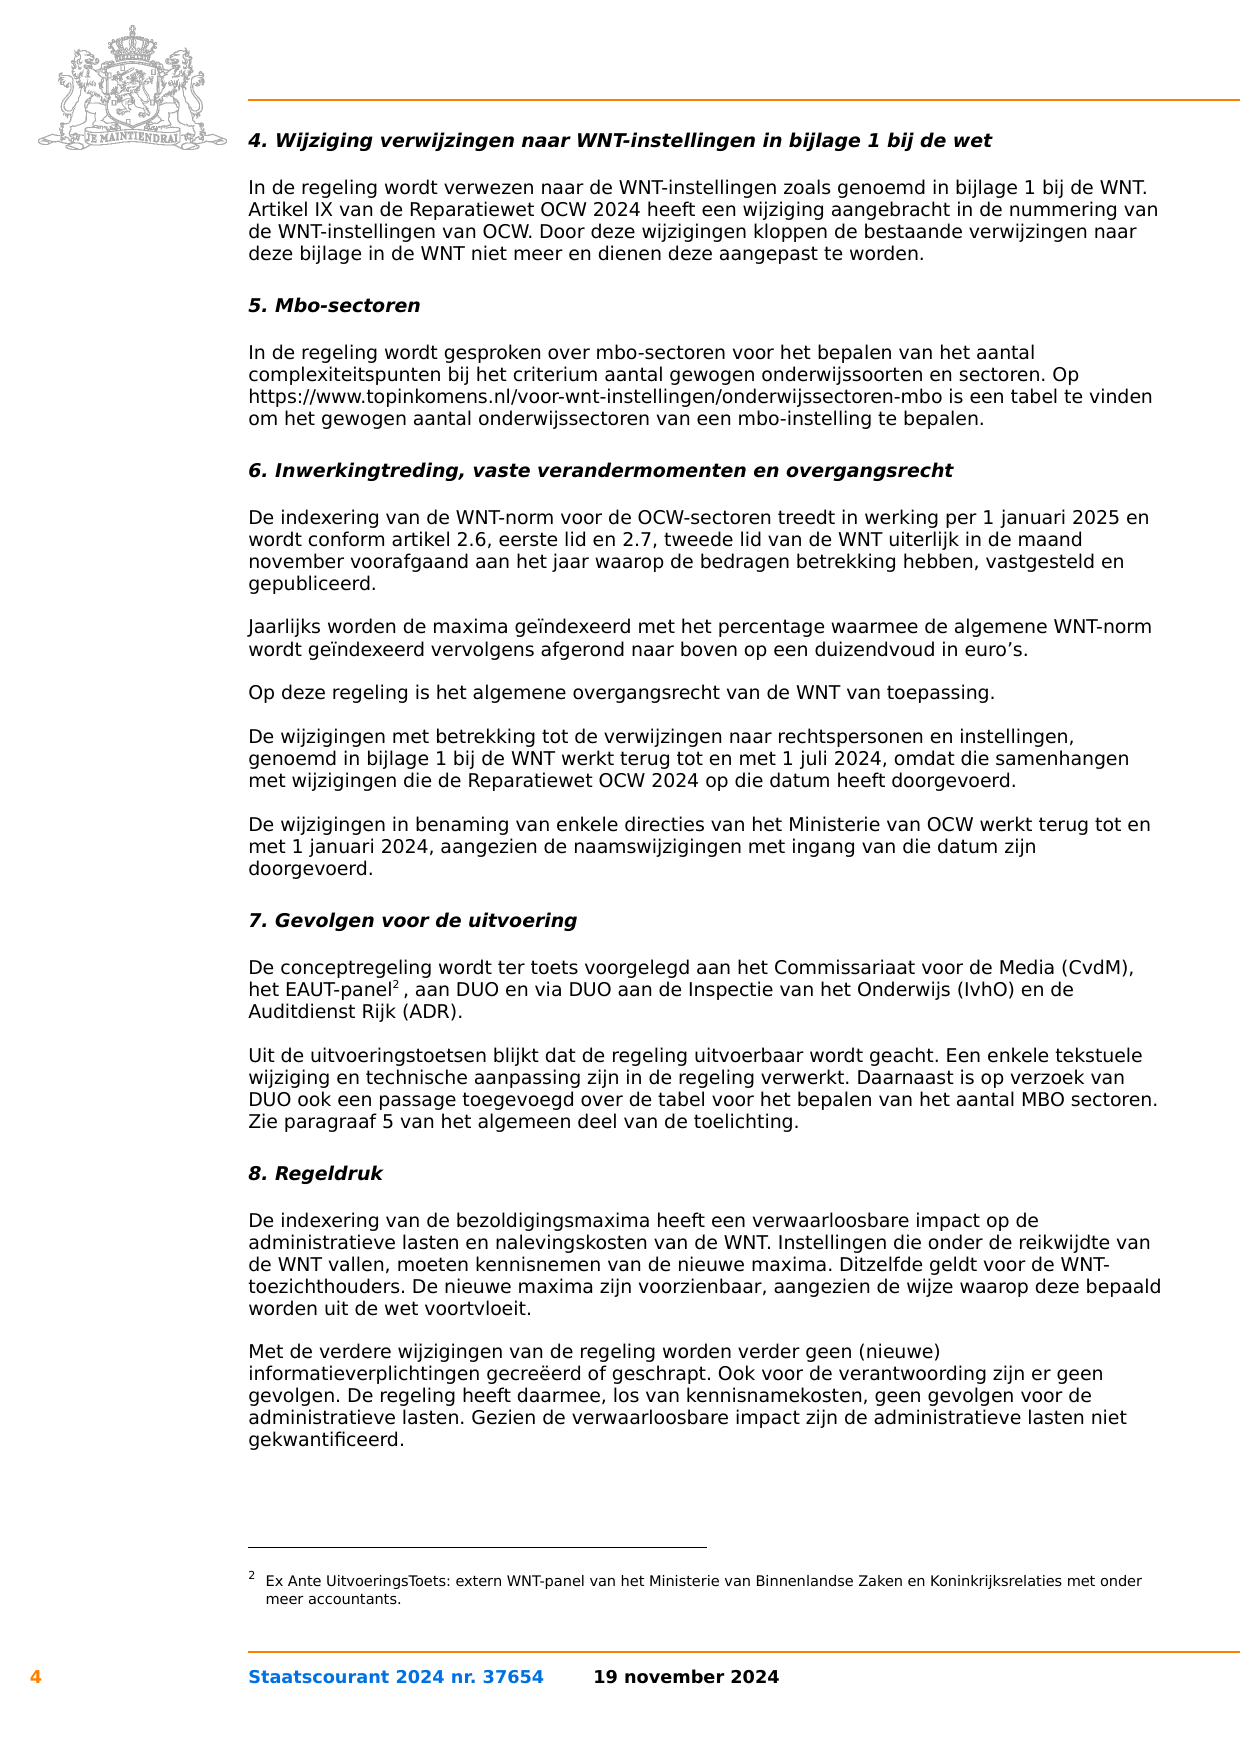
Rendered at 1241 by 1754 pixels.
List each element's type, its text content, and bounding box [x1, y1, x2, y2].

text Op deze regeling is het algemene overgangsrecht van de WNT van toepassing. [248, 682, 1163, 704]
picture [38, 25, 227, 150]
text De conceptregeling wordt ter toets voorgelegd aan het Commissariaat voor de Media (CvdM), het EAUT-panel, aan DUO en via DUO aan de Inspectie van het Onderwijs (IvhO) en de Auditdienst Rijk (ADR). [248, 957, 1163, 1023]
subtitle 4. Wijziging verwijzingen naar WNT-instellingen in bijlage 1 bij de wet [248, 130, 1163, 152]
text De indexering van de bezoldigingsmaxima heeft een verwaarloosbare impact op de administratieve lasten en nalevingskosten van de WNT. Instellingen die onder de reikwijdte van de WNT vallen, moeten kennisnemen van de nieuwe maxima. Ditzelfde geldt voor de WNT-toezichthouders. De nieuwe maxima zijn voorzienbaar, aangezien de wijze waarop deze bepaald worden uit de wet voortvloeit. [248, 1209, 1163, 1319]
text In de regeling wordt gesproken over mbo-sectoren voor het bepalen van het aantal complexiteitspunten bij het criterium aantal gewogen onderwijssoorten en sectoren. Op https://www.topinkomens.nl/voor-wnt-instellingen/onderwijssectoren-mbo is een tabel te vinden om het gewogen aantal onderwijssectoren van een mbo-instelling te bepalen. [248, 342, 1163, 430]
text Ex Ante UitvoeringsToets: extern WNT-panel van het Ministerie van Binnenlandse Zaken en Koninkrijksrelaties met onder meer accountants. [248, 1569, 1163, 1608]
text Jaarlijks worden de maxima geïndexeerd met het percentage waarmee de algemene WNT-norm wordt geïndexeerd vervolgens afgerond naar boven op een duizendvoud in euro’s. [248, 616, 1163, 660]
text In de regeling wordt verwezen naar de WNT-instellingen zoals genoemd in bijlage 1 bij de WNT. Artikel IX van de Reparatiewet OCW 2024 heeft een wijziging aangebracht in de nummering van de WNT-instellingen van OCW. Door deze wijzigingen kloppen de bestaande verwijzingen naar deze bijlage in de WNT niet meer en dienen deze aangepast te worden. [248, 177, 1163, 265]
subtitle 7. Gevolgen voor de uitvoering [248, 910, 1163, 932]
text De indexering van de WNT-norm voor de OCW-sectoren treedt in werking per 1 januari 2025 en wordt conform artikel 2.6, eerste lid en 2.7, tweede lid van de WNT uiterlijk in de maand november voorafgaand aan het jaar waarop de bedragen betrekking hebben, vastgesteld en gepubliceerd. [248, 507, 1163, 594]
text De wijzigingen in benaming van enkele directies van het Ministerie van OCW werkt terug tot en met 1 januari 2024, aangezien de naamswijzigingen met ingang van die datum zijn doorgevoerd. [248, 814, 1163, 880]
subtitle 5. Mbo-sectoren [248, 295, 1163, 317]
text Uit de uitvoeringstoetsen blijkt dat de regeling uitvoerbaar wordt geacht. Een enkele tekstuele wijziging en technische aanpassing zijn in de regeling verwerkt. Daarnaast is op verzoek van DUO ook een passage toegevoegd over de tabel voor het bepalen van het aantal MBO sectoren. [248, 1045, 1163, 1111]
subtitle 8. Regeldruk [248, 1163, 1163, 1184]
subtitle 6. Inwerkingtreding, vaste verandermomenten en overgangsrecht [248, 460, 1163, 482]
text De wijzigingen met betrekking tot de verwijzingen naar rechtspersonen en instellingen, genoemd in bijlage 1 bij de WNT werkt terug tot en met 1 juli 2024, omdat die samenhangen met wijzigingen die de Reparatiewet OCW 2024 op die datum heeft doorgevoerd. [248, 726, 1163, 792]
text Met de verdere wijzigingen van de regeling worden verder geen (nieuwe) informatieverplichtingen gecreëerd of geschrapt. Ook voor de verantwoording zijn er geen gevolgen. De regeling heeft daarmee, los van kennisnamekosten, geen gevolgen voor de administratieve lasten. Gezien de verwaarloosbare impact zijn de administratieve lasten niet gekwantificeerd. [248, 1341, 1163, 1451]
text Zie paragraaf 5 van het algemeen deel van de toelichting. [248, 1111, 1163, 1133]
